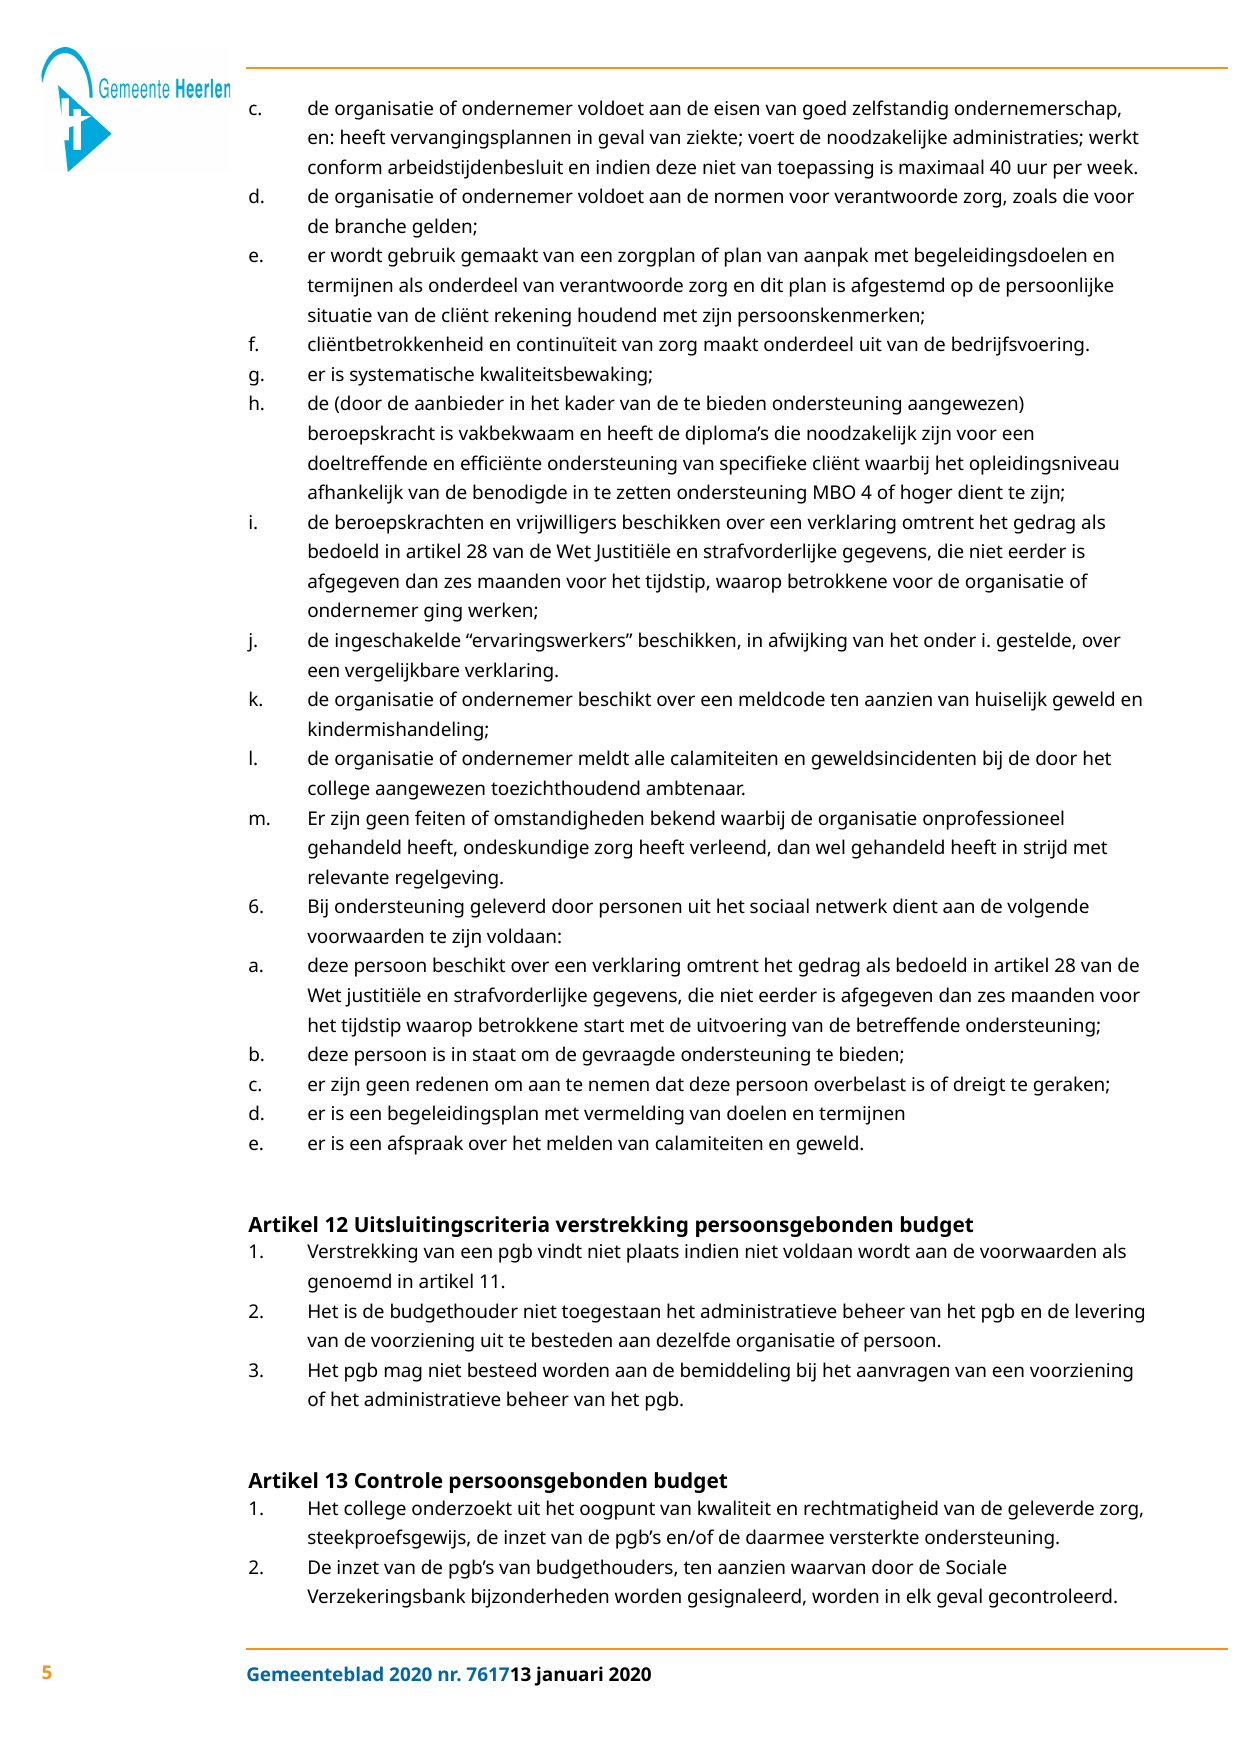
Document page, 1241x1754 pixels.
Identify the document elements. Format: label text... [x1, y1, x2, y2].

text Artikel 13 Controle persoonsgebonden budget [248, 1467, 1152, 1495]
list de organisatie of ondernemer voldoet aan de normen voor verantwoorde zorg, zoals die voor de branche gelden; [248, 183, 1152, 239]
list de (door de aanbieder in het kader van de te bieden ondersteuning aangewezen) beroepskracht is vakbekwaam en heeft de diploma’s die noodzakelijk zijn voor een doeltreffende en efficiënte ondersteuning van specifieke cliënt waarbij het opleidingsniveau afhankelijk van de benodigde in te zetten ondersteuning MBO 4 of hoger dient te zijn; [248, 391, 1152, 505]
list er zijn geen redenen om aan te nemen dat deze persoon overbelast is of dreigt te geraken; [248, 1071, 1152, 1097]
list Verstrekking van een pgb vindt niet plaats indien niet voldaan wordt aan de voorwaarden als genoemd in artikel 11. [248, 1239, 1152, 1294]
list Het pgb mag niet besteed worden aan de bemiddeling bij het aanvragen van een voorziening of het administratieve beheer van het pgb. [248, 1357, 1152, 1412]
list de organisatie of ondernemer meldt alle calamiteiten en geweldsincidenten bij de door het college aangewezen toezichthoudend ambtenaar. [248, 746, 1152, 801]
list deze persoon is in staat om de gevraagde ondersteuning te bieden; [248, 1041, 1152, 1067]
list er wordt gebruik gemaakt van een zorgplan of plan van aanpak met begeleidingsdoelen en termijnen als onderdeel van verantwoorde zorg en dit plan is afgestemd op de persoonlijke situatie van de cliënt rekening houdend met zijn persoonskenmerken; [248, 243, 1152, 328]
text Artikel 12 Uitsluitingscriteria verstrekking persoonsgebonden budget [248, 1210, 1152, 1239]
list er is een afspraak over het melden van calamiteiten en geweld. [248, 1130, 1152, 1156]
list Bij ondersteuning geleverd door personen uit het sociaal netwerk dient aan de volgende voorwaarden te zijn voldaan: [248, 893, 1152, 949]
list er is systematische kwaliteitsbewaking; [248, 361, 1152, 387]
list Er zijn geen feiten of omstandigheden bekend waarbij de organisatie onprofessioneel gehandeld heeft, ondeskundige zorg heeft verleend, dan wel gehandeld heeft in strijd met relevante regelgeving. [248, 805, 1152, 890]
list Het is de budgethouder niet toegestaan het administratieve beheer van het pgb en de levering van de voorziening uit te besteden aan dezelfde organisatie of persoon. [248, 1298, 1152, 1353]
list de beroepskrachten en vrijwilligers beschikken over een verklaring omtrent het gedrag als bedoeld in artikel 28 van de Wet Justitiële en strafvorderlijke gegevens, die niet eerder is afgegeven dan zes maanden voor het tijdstip, waarop betrokkene voor de organisatie of ondernemer ging werken; [248, 509, 1152, 623]
list Het college onderzoekt uit het oogpunt van kwaliteit en rechtmatigheid van de geleverde zorg, steekproefsgewijs, de inzet van de pgb’s en/of de daarmee versterkte ondersteuning. [248, 1495, 1152, 1550]
list de organisatie of ondernemer beschikt over een meldcode ten aanzien van huiselijk geweld en kindermishandeling; [248, 686, 1152, 742]
list deze persoon beschikt over een verklaring omtrent het gedrag als bedoeld in artikel 28 van de Wet justitiële en strafvorderlijke gegevens, die niet eerder is afgegeven dan zes maanden voor het tijdstip waarop betrokkene start met de uitvoering van de betreffende ondersteuning; [248, 953, 1152, 1038]
picture [41, 47, 59, 70]
picture [41, 47, 231, 172]
list cliëntbetrokkenheid en continuïteit van zorg maakt onderdeel uit van de bedrijfsvoering. [248, 331, 1152, 357]
list de organisatie of ondernemer voldoet aan de eisen van goed zelfstandig ondernemerschap, en: heeft vervangingsplannen in geval van ziekte; voert de noodzakelijke administraties; werkt conform arbeidstijdenbesluit en indien deze niet van toepassing is maximaal 40 uur per week. [248, 95, 1152, 180]
list de ingeschakelde “ervaringswerkers” beschikken, in afwijking van het onder i. gestelde, over een vergelijkbare verklaring. [248, 627, 1152, 683]
list er is een begeleidingsplan met vermelding van doelen en termijnen [248, 1101, 1152, 1126]
list De inzet van de pgb’s van budgethouders, ten aanzien waarvan door de Sociale Verzekeringsbank bijzonderheden worden gesignaleerd, worden in elk geval gecontroleerd. [248, 1554, 1152, 1609]
